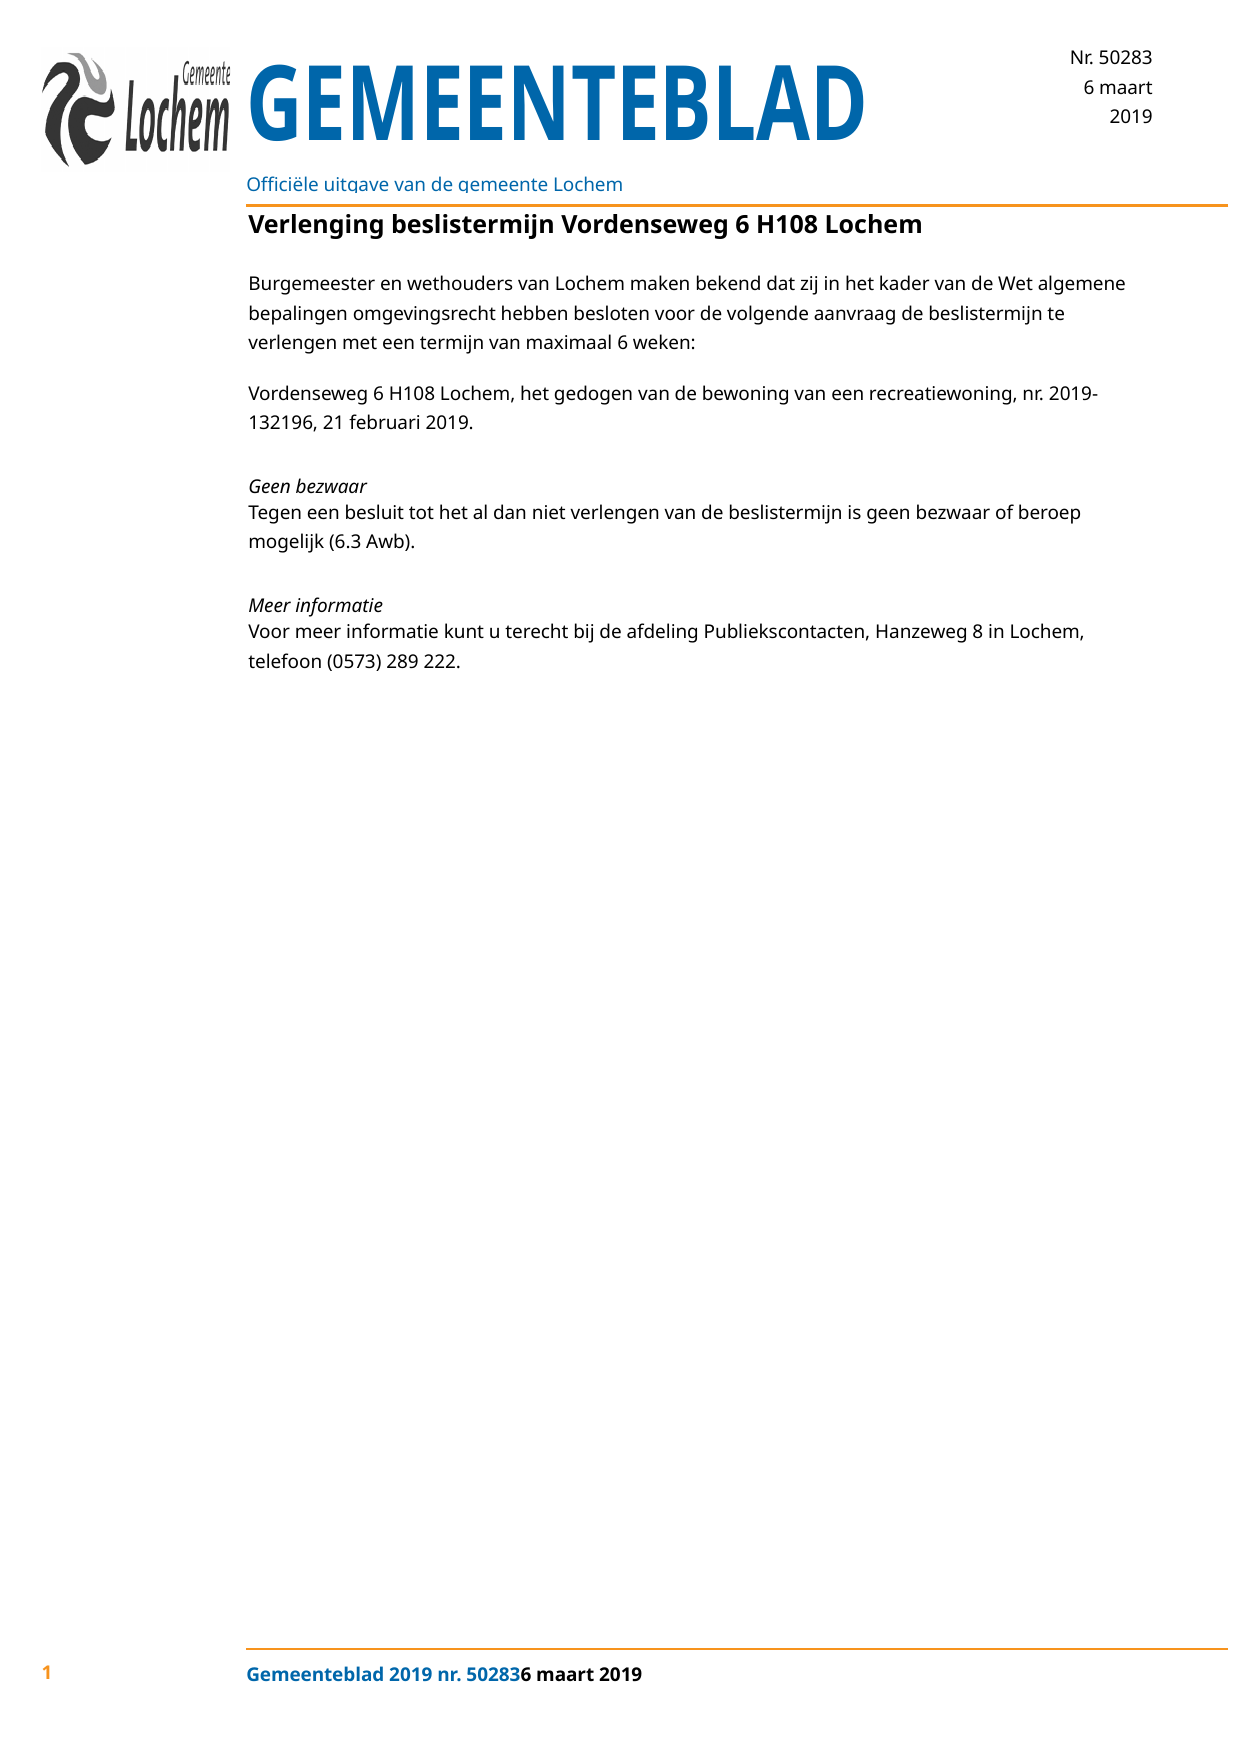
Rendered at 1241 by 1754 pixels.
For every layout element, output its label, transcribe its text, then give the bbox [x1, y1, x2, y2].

text Verlenging beslistermijn Vordenseweg 6 H108 Lochem [248, 207, 1152, 241]
text Tegen een besluit tot het al dan niet verlengen van de beslistermijn is geen bezwaar of beroep mogelijk (6.3 Awb). [248, 499, 1152, 554]
picture [41, 47, 231, 172]
text Vordenseweg 6 H108 Lochem, het gedogen van de bewoning van een recreatiewoning, nr. 2019-132196, 21 februari 2019. [248, 380, 1152, 435]
text Voor meer informatie kunt u terecht bij de afdeling Publiekscontacten, Hanzeweg 8 in Lochem, telefoon (0573) 289 222. [248, 618, 1152, 674]
text Burgemeester en wethouders van Lochem maken bekend dat zij in het kader van de Wet algemene bepalingen omgevingsrecht hebben besloten voor de volgende aanvraag de beslistermijn te verlengen met een termijn van maximaal 6 weken: [248, 270, 1152, 355]
text Meer informatie [248, 593, 1152, 618]
text Geen bezwaar [248, 473, 1152, 499]
